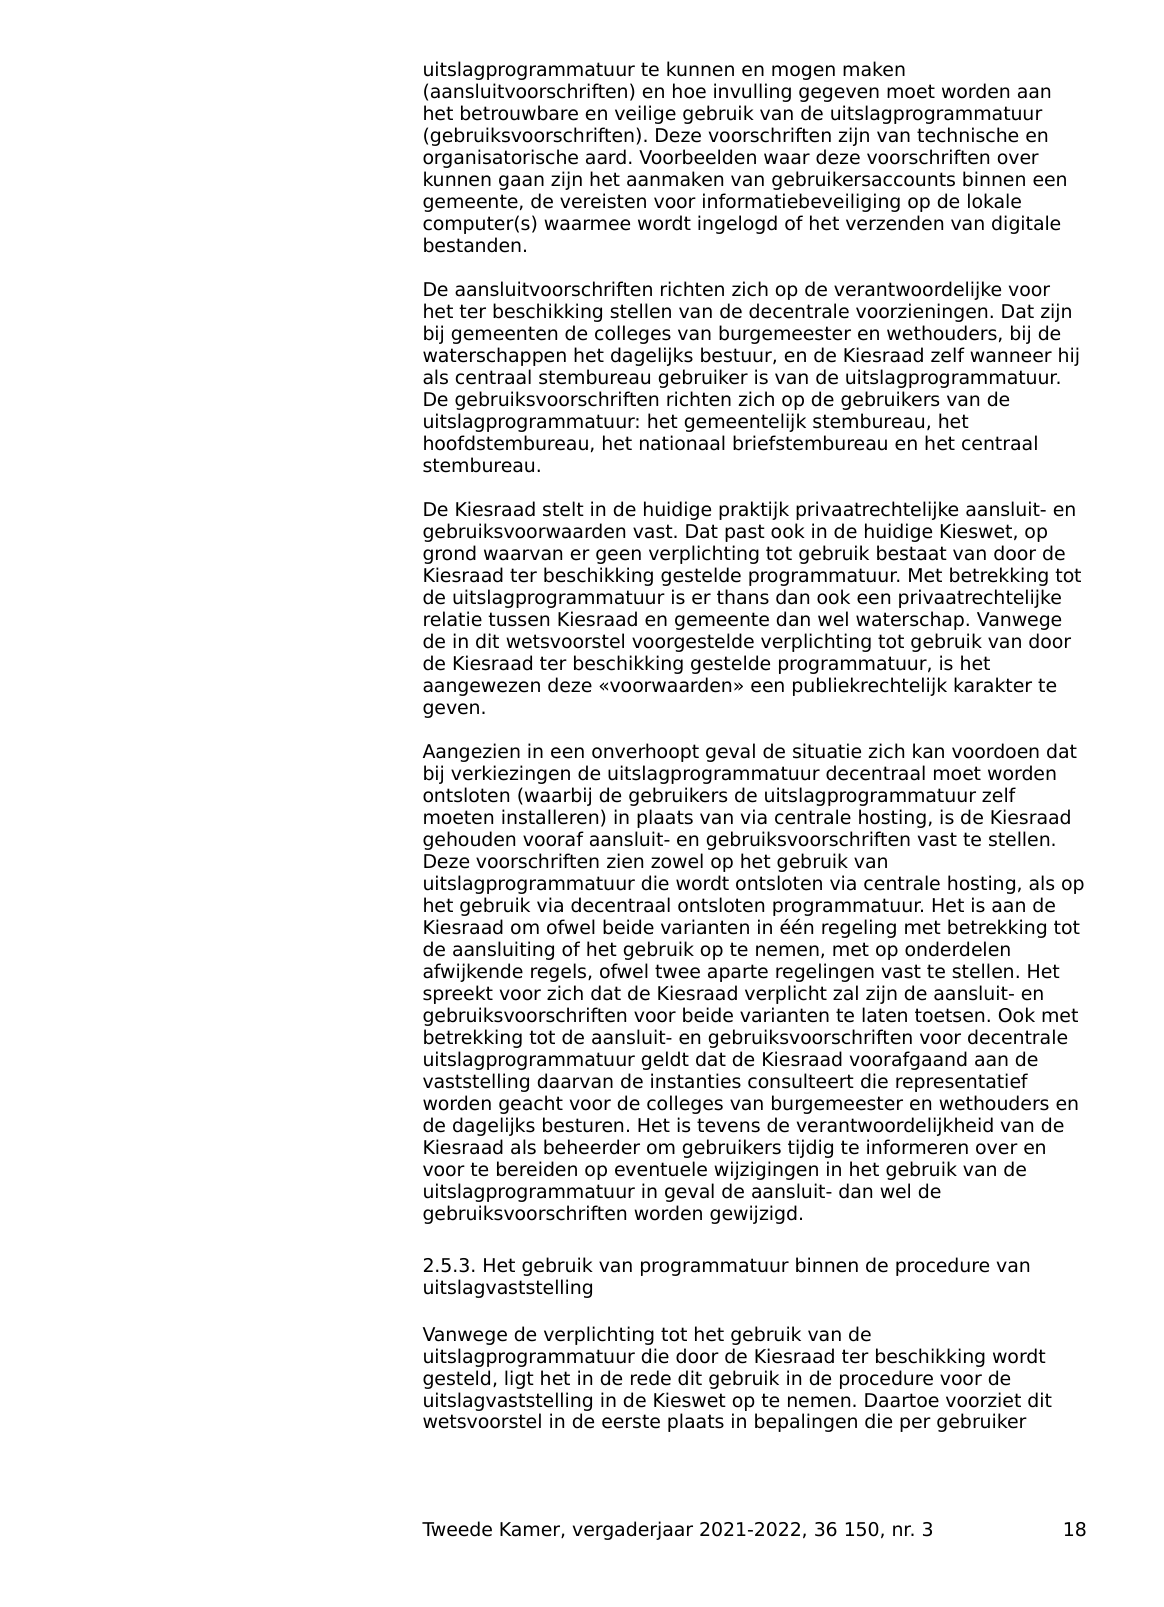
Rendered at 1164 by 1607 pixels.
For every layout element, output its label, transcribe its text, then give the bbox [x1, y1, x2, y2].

text Vanwege de verplichting tot het gebruik van de uitslagprogrammatuur die door de Kiesraad ter beschikking wordt gesteld, ligt het in de rede dit gebruik in de procedure voor de uitslagvaststelling in de Kieswet op te nemen. Daartoe voorziet dit wetsvoorstel in de eerste plaats in bepalingen die per gebruiker [422, 1323, 1087, 1433]
subtitle 2.5.3. Het gebruik van programmatuur binnen de procedure van uitslagvaststelling [422, 1254, 1087, 1298]
text De Kiesraad stelt in de huidige praktijk privaatrechtelijke aansluit- en gebruiksvoorwaarden vast. Dat past ook in de huidige Kieswet, op grond waarvan er geen verplichting tot gebruik bestaat van door de Kiesraad ter beschikking gestelde programmatuur. Met betrekking tot de uitslagprogrammatuur is er thans dan ook een privaatrechtelijke relatie tussen Kiesraad en gemeente dan wel waterschap. Vanwege de in dit wetsvoorstel voorgestelde verplichting tot gebruik van door de Kiesraad ter beschikking gestelde programmatuur, is het aangewezen deze «voorwaarden» een publiekrechtelijk karakter te geven. [422, 499, 1087, 719]
text Aangezien in een onverhoopt geval de situatie zich kan voordoen dat bij verkiezingen de uitslagprogrammatuur decentraal moet worden ontsloten (waarbij de gebruikers de uitslagprogrammatuur zelf moeten installeren) in plaats van via centrale hosting, is de Kiesraad gehouden vooraf aansluit- en gebruiksvoorschriften vast te stellen. Deze voorschriften zien zowel op het gebruik van uitslagprogrammatuur die wordt ontsloten via centrale hosting, als op het gebruik via decentraal ontsloten programmatuur. Het is aan de Kiesraad om ofwel beide varianten in één regeling met betrekking tot de aansluiting of het gebruik op te nemen, met op onderdelen afwijkende regels, ofwel twee aparte regelingen vast te stellen. Het spreekt voor zich dat de Kiesraad verplicht zal zijn de aansluit- en gebruiksvoorschriften voor beide varianten te laten toetsen. Ook met betrekking tot de aansluit- en gebruiksvoorschriften voor decentrale uitslagprogrammatuur geldt dat de Kiesraad voorafgaand aan de vaststelling daarvan de instanties consulteert die representatief worden geacht voor de colleges van burgemeester en wethouders en de dagelijks besturen. Het is tevens de verantwoordelijkheid van de Kiesraad als beheerder om gebruikers tijdig te informeren over en voor te bereiden op eventuele wijzigingen in het gebruik van de uitslagprogrammatuur in geval de aansluit- dan wel de gebruiksvoorschriften worden gewijzigd. [422, 741, 1087, 1224]
text uitslagprogrammatuur te kunnen en mogen maken (aansluitvoorschriften) en hoe invulling gegeven moet worden aan het betrouwbare en veilige gebruik van de uitslagprogrammatuur (gebruiksvoorschriften). Deze voorschriften zijn van technische en organisatorische aard. Voorbeelden waar deze voorschriften over kunnen gaan zijn het aanmaken van gebruikersaccounts binnen een gemeente, de vereisten voor informatiebeveiliging op de lokale computer(s) waarmee wordt ingelogd of het verzenden van digitale bestanden. [422, 59, 1087, 257]
text De aansluitvoorschriften richten zich op de verantwoordelijke voor het ter beschikking stellen van de decentrale voorzieningen. Dat zijn bij gemeenten de colleges van burgemeester en wethouders, bij de waterschappen het dagelijks bestuur, en de Kiesraad zelf wanneer hij als centraal stembureau gebruiker is van de uitslagprogrammatuur. De gebruiksvoorschriften richten zich op de gebruikers van de uitslagprogrammatuur: het gemeentelijk stembureau, het hoofdstembureau, het nationaal briefstembureau en het centraal stembureau. [422, 279, 1087, 477]
